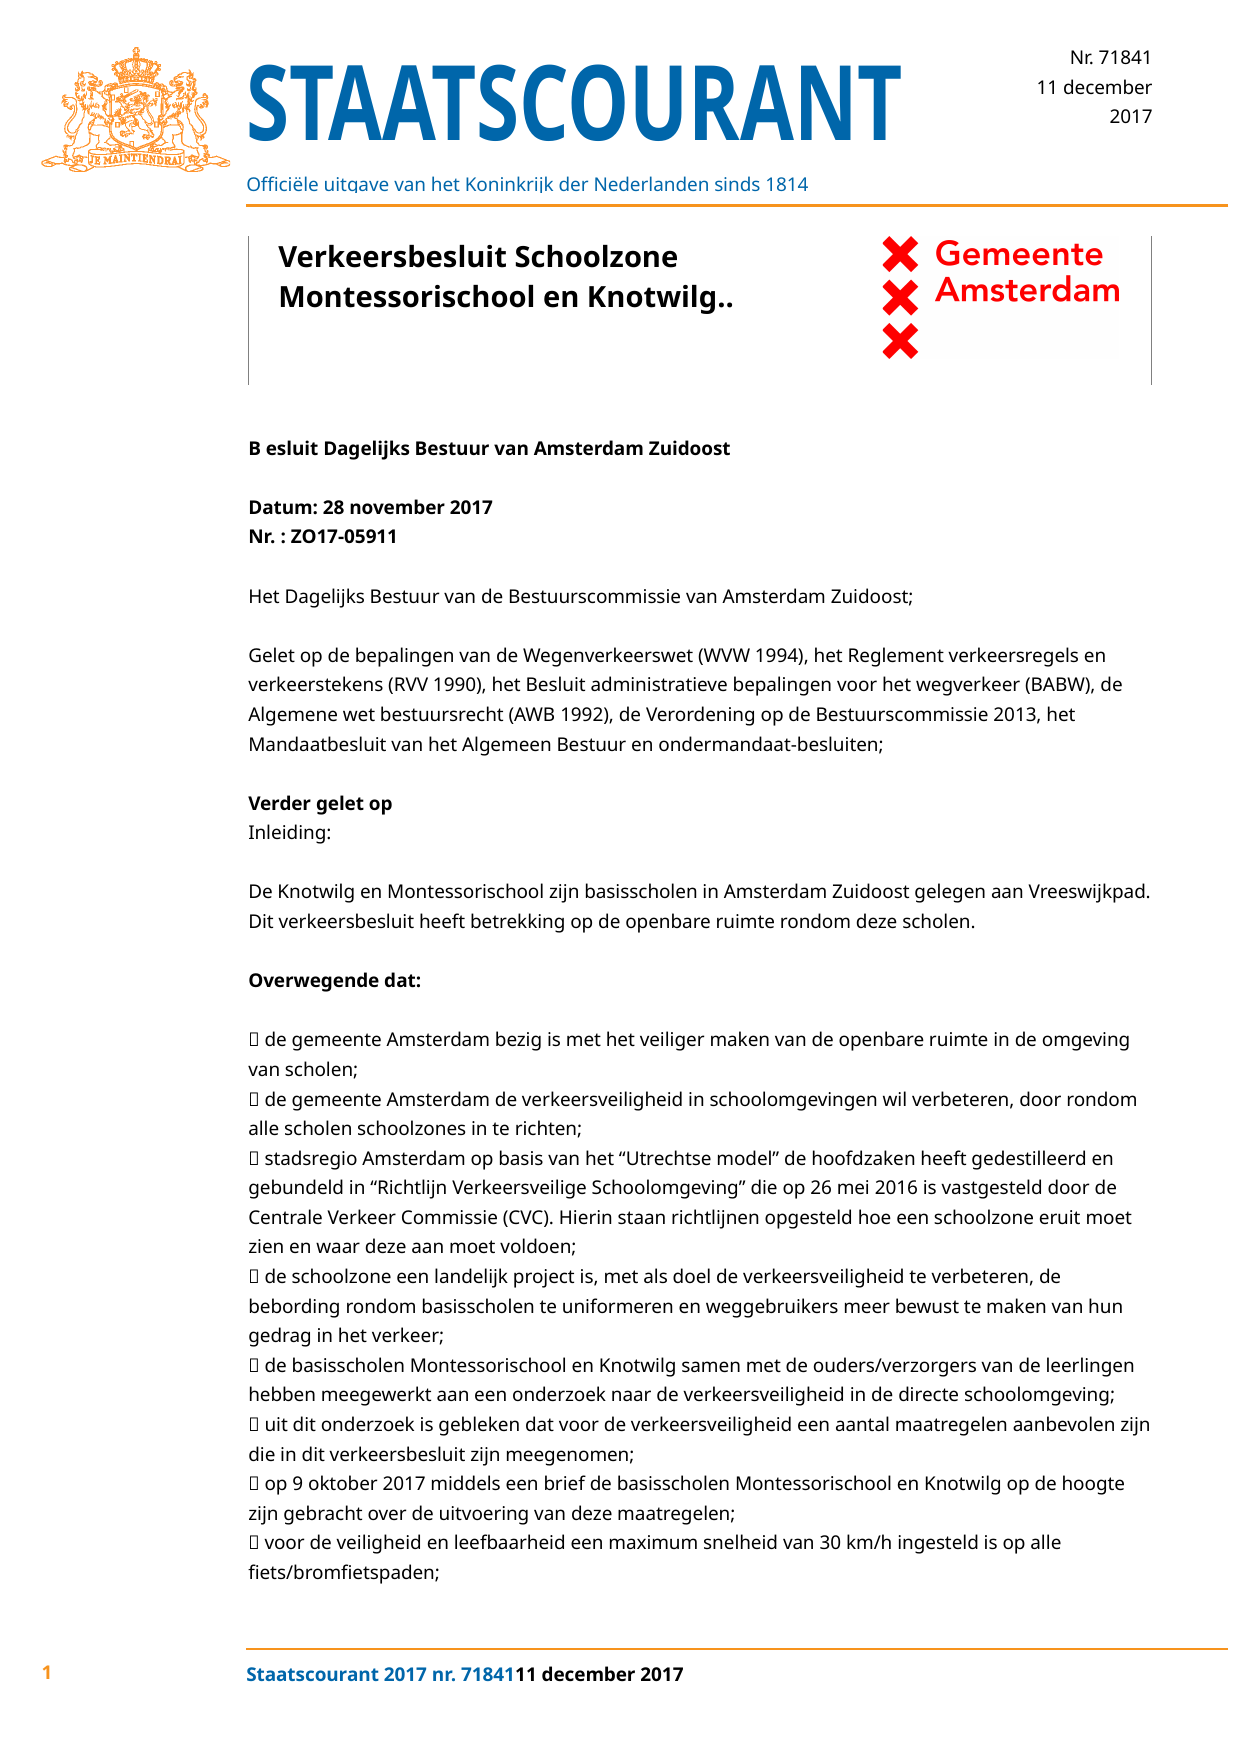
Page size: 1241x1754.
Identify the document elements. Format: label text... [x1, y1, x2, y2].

text  de gemeente Amsterdam de verkeersveiligheid in schoolomgevingen wil verbeteren, door rondom alle scholen schoolzones in te richten; [248, 1086, 1152, 1141]
text  op 9 oktober 2017 middels een brief de basisscholen Montessorischool en Knotwilg op de hoogte zijn gebracht over de uitvoering van deze maatregelen; [248, 1470, 1152, 1526]
picture [41, 47, 231, 172]
picture [882, 236, 1119, 359]
text Verder gelet op [248, 790, 1152, 816]
text  stadsregio Amsterdam op basis van het “Utrechtse model” de hoofdzaken heeft gedestilleerd en gebundeld in “Richtlijn Verkeersveilige Schoolomgeving” die op 26 mei 2016 is vastgesteld door de Centrale Verkeer Commissie (CVC). Hierin staan richtlijnen opgesteld hoe een schoolzone eruit moet zien en waar deze aan moet voldoen; [248, 1145, 1152, 1259]
text Overwegende dat: [248, 967, 1152, 993]
text Het Dagelijks Bestuur van de Bestuurscommissie van Amsterdam Zuidoost; [248, 583, 1152, 609]
text Inleiding: [248, 819, 1152, 845]
text  de gemeente Amsterdam bezig is met het veiliger maken van de openbare ruimte in de omgeving van scholen; [248, 1027, 1152, 1082]
text Nr. : ZO17-05911 [248, 524, 1152, 549]
text Datum: 28 november 2017 [248, 494, 1152, 520]
table_header Verkeersbesluit Schoolzone Montessorischool en Knotwilg.. [249, 236, 850, 385]
text  de basisscholen Montessorischool en Knotwilg samen met de ouders/verzorgers van de leerlingen hebben meegewerkt aan een onderzoek naar de verkeersveiligheid in de directe schoolomgeving; [248, 1352, 1152, 1407]
text B esluit Dagelijks Bestuur van Amsterdam Zuidoost [248, 435, 1152, 461]
text  voor de veiligheid en leefbaarheid een maximum snelheid van 30 km/h ingesteld is op alle fiets/bromfietspaden; [248, 1529, 1152, 1585]
text Gelet op de bepalingen van de Wegenverkeerswet (WVW 1994), het Reglement verkeersregels en verkeerstekens (RVV 1990), het Besluit administratieve bepalingen voor het wegverkeer (BABW), de Algemene wet bestuursrecht (AWB 1992), de Verordening op de Bestuurscommissie 2013, het Mandaatbesluit van het Algemeen Bestuur en ondermandaat-besluiten; [248, 642, 1152, 757]
text  uit dit onderzoek is gebleken dat voor de verkeersveiligheid een aantal maatregelen aanbevolen zijn die in dit verkeersbesluit zijn meegenomen; [248, 1411, 1152, 1467]
text  de schoolzone een landelijk project is, met als doel de verkeersveiligheid te verbeteren, de bebording rondom basisscholen te uniformeren en weggebruikers meer bewust te maken van hun gedrag in het verkeer; [248, 1263, 1152, 1348]
text De Knotwilg en Montessorischool zijn basisscholen in Amsterdam Zuidoost gelegen aan Vreeswijkpad. Dit verkeersbesluit heeft betrekking op de openbare ruimte rondom deze scholen. [248, 879, 1152, 934]
table_header [850, 236, 1151, 385]
